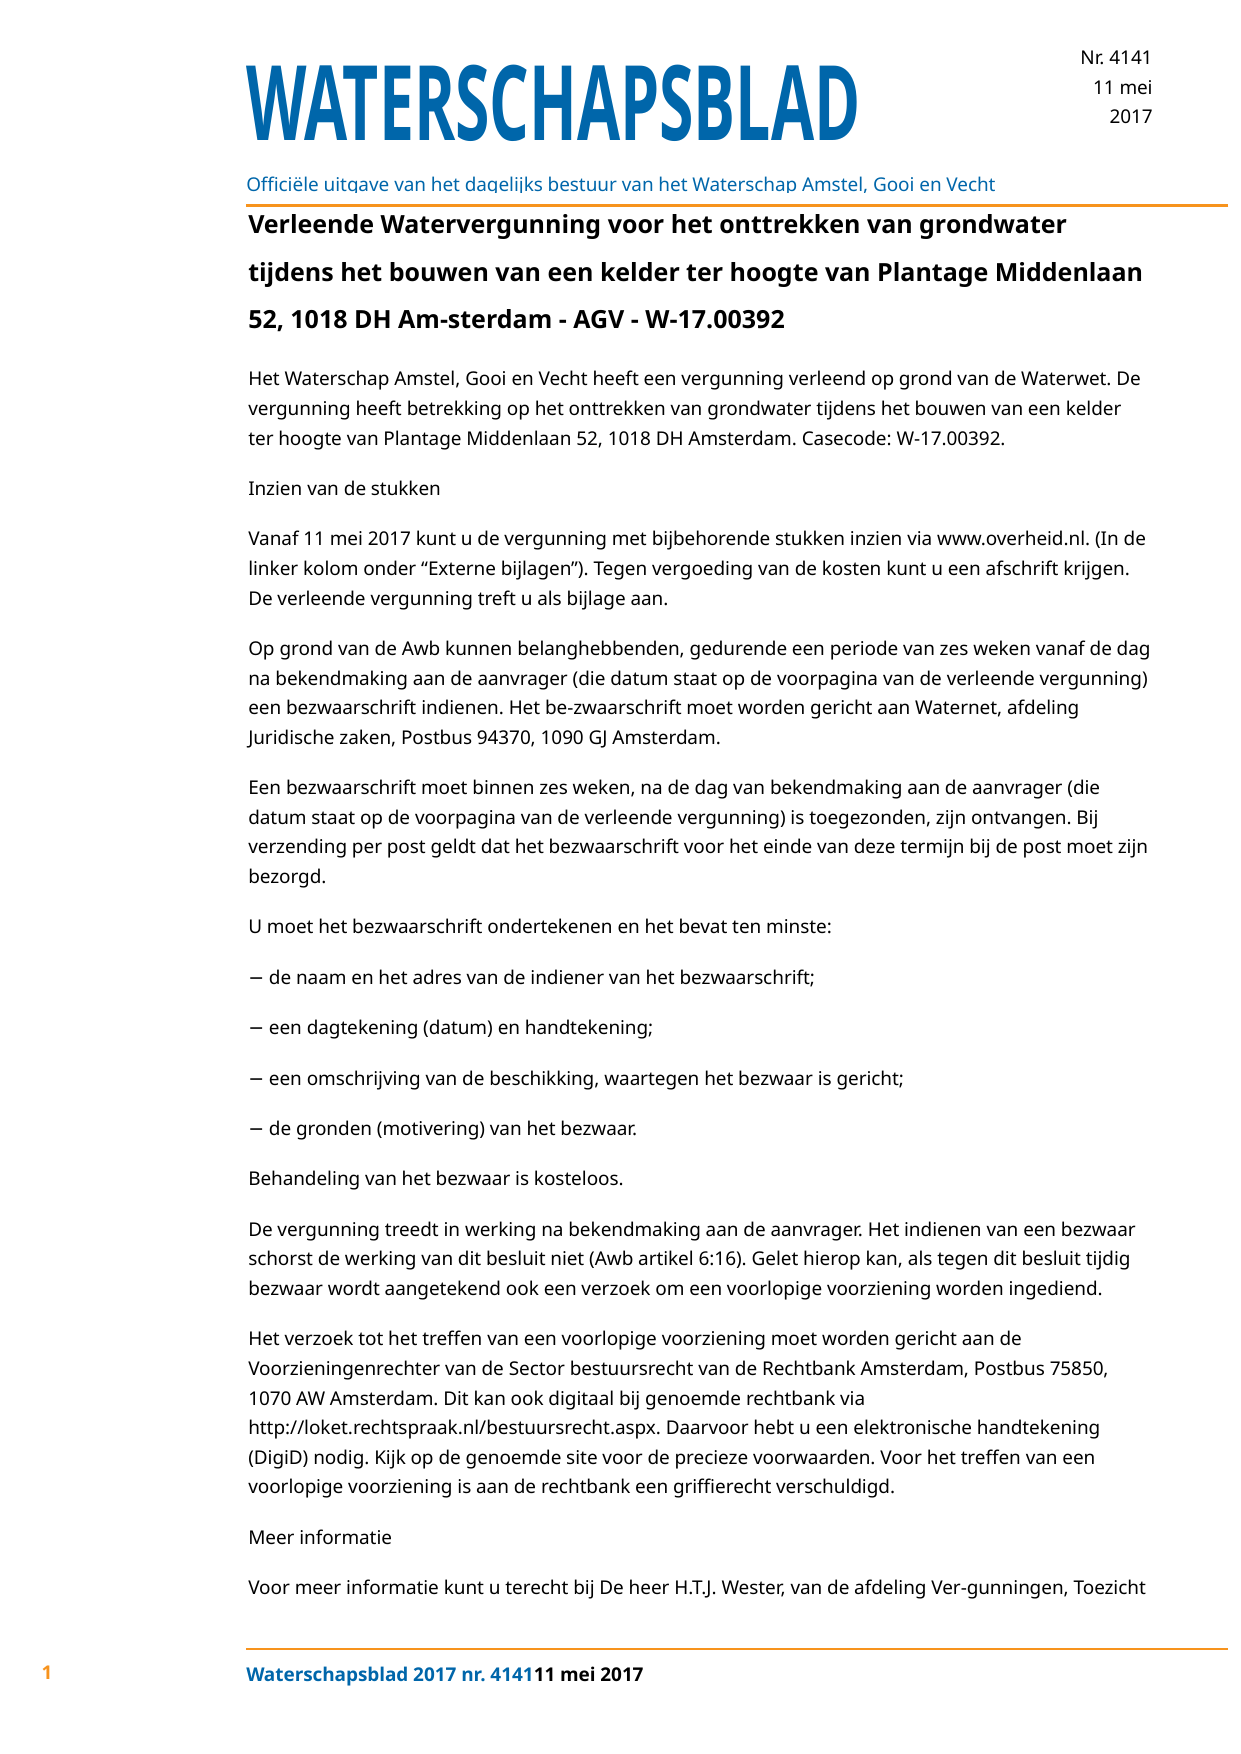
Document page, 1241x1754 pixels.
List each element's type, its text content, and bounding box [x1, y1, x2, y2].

text Voor meer informatie kunt u terecht bij De heer H.T.J. Wester, van de afdeling Ver-gunningen, Toezicht [248, 1574, 1152, 1600]
text Behandeling van het bezwaar is kosteloos. [248, 1166, 1152, 1191]
text Verleende Watervergunning voor het onttrekken van grondwater tijdens het bouwen van een kelder ter hoogte van Plantage Middenlaan 52, 1018 DH Am-sterdam - AGV - W-17.00392 [248, 207, 1152, 336]
text Vanaf 11 mei 2017 kunt u de vergunning met bijbehorende stukken inzien via www.overheid.nl. (In de linker kolom onder “Externe bijlagen”). Tegen vergoeding van de kosten kunt u een afschrift krijgen. De verleende vergunning treft u als bijlage aan. [248, 526, 1152, 610]
text − een dagtekening (datum) en handtekening; [248, 1014, 1152, 1040]
picture [41, 47, 231, 172]
text − de naam en het adres van de indiener van het bezwaarschrift; [248, 964, 1152, 989]
text De vergunning treedt in werking na bekendmaking aan de aanvrager. Het indienen van een bezwaar schorst de werking van dit besluit niet (Awb artikel 6:16). Gelet hierop kan, als tegen dit besluit tijdig bezwaar wordt aangetekend ook een verzoek om een voorlopige voorziening worden ingediend. [248, 1216, 1152, 1301]
text Meer informatie [248, 1524, 1152, 1549]
text − de gronden (motivering) van het bezwaar. [248, 1115, 1152, 1141]
text Het Waterschap Amstel, Gooi en Vecht heeft een vergunning verleend op grond van de Waterwet. De vergunning heeft betrekking op het onttrekken van grondwater tijdens het bouwen van een kelder ter hoogte van Plantage Middenlaan 52, 1018 DH Amsterdam. Casecode: W-17.00392. [248, 366, 1152, 450]
text Inzien van de stukken [248, 475, 1152, 501]
text Een bezwaarschrift moet binnen zes weken, na de dag van bekendmaking aan de aanvrager (die datum staat op de voorpagina van de verleende vergunning) is toegezonden, zijn ontvangen. Bij verzending per post geldt dat het bezwaarschrift voor het einde van deze termijn bij de post moet zijn bezorgd. [248, 774, 1152, 889]
text U moet het bezwaarschrift ondertekenen en het bevat ten minste: [248, 913, 1152, 939]
text Het verzoek tot het treffen van een voorlopige voorziening moet worden gericht aan de Voorzieningenrechter van de Sector bestuursrecht van de Rechtbank Amsterdam, Postbus 75850, 1070 AW Amsterdam. Dit kan ook digitaal bij genoemde rechtbank via http://loket.rechtspraak.nl/bestuursrecht.aspx. Daarvoor hebt u een elektronische handtekening (DigiD) nodig. Kijk op de genoemde site voor de precieze voorwaarden. Voor het treffen van een voorlopige voorziening is aan de rechtbank een griffierecht verschuldigd. [248, 1326, 1152, 1499]
text Op grond van de Awb kunnen belanghebbenden, gedurende een periode van zes weken vanaf de dag na bekendmaking aan de aanvrager (die datum staat op de voorpagina van de verleende vergunning) een bezwaarschrift indienen. Het be-zwaarschrift moet worden gericht aan Waternet, afdeling Juridische zaken, Postbus 94370, 1090 GJ Amsterdam. [248, 635, 1152, 749]
text − een omschrijving van de beschikking, waartegen het bezwaar is gericht; [248, 1065, 1152, 1090]
